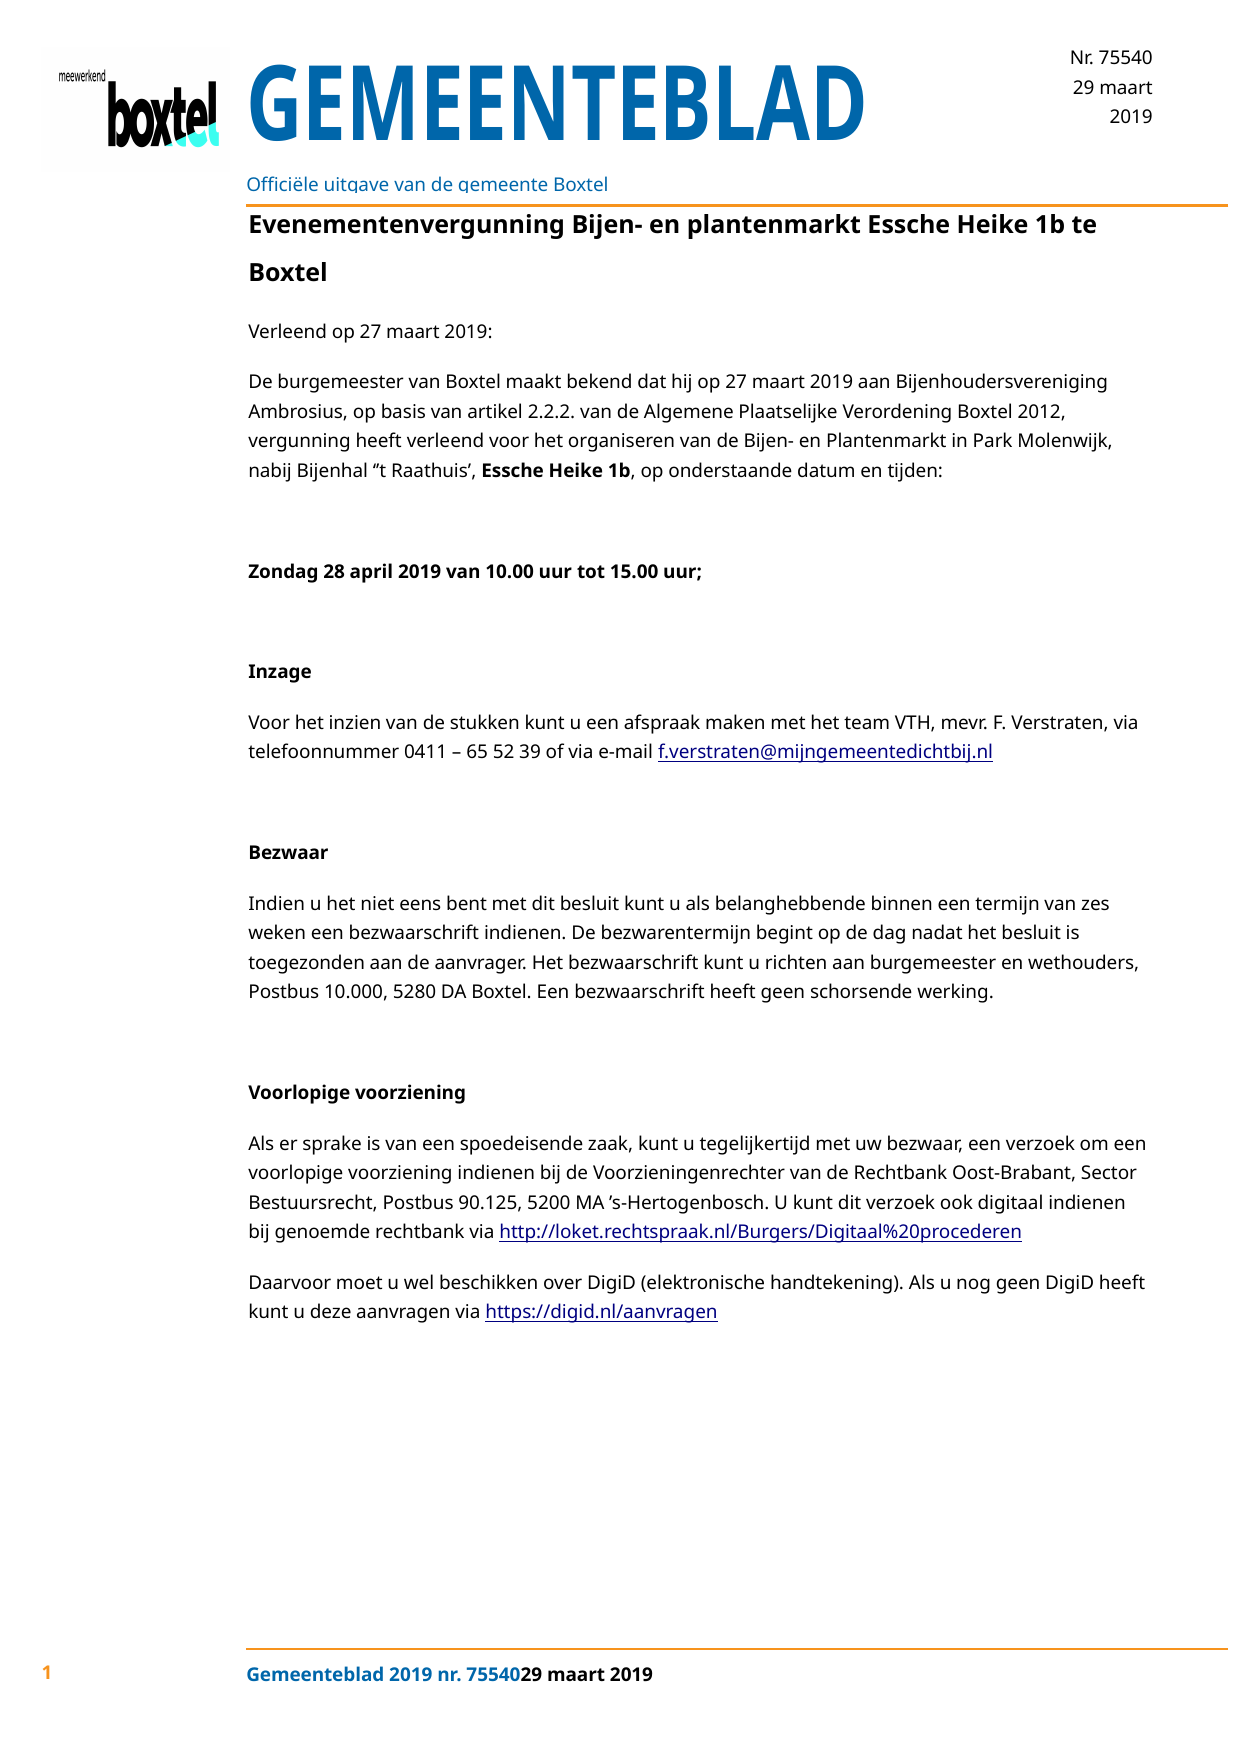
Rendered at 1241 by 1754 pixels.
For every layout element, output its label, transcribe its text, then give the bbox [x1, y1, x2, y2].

picture [41, 47, 231, 172]
text Inzage [248, 659, 1152, 684]
text Zondag 28 april 2019 van 10.00 uur tot 15.00 uur; [248, 558, 1152, 584]
text Bezwaar [248, 839, 1152, 865]
text Indien u het niet eens bent met dit besluit kunt u als belanghebbende binnen een termijn van zes weken een bezwaarschrift indienen. De bezwarentermijn begint op de dag nadat het besluit is toegezonden aan de aanvrager. Het bezwaarschrift kunt u richten aan burgemeester en wethouders, Postbus 10.000, 5280 DA Boxtel. Een bezwaarschrift heeft geen schorsende werking. [248, 890, 1152, 1004]
text Verleend op 27 maart 2019: [248, 318, 1152, 344]
text Evenementenvergunning Bijen- en plantenmarkt Essche Heike 1b te Boxtel [248, 207, 1152, 288]
text Voor het inzien van de stukken kunt u een afspraak maken met het team VTH, mevr. F. Verstraten, via telefoonnummer 0411 – 65 52 39 of via e-mail f.verstraten@mijngemeentedichtbij.nl [248, 709, 1152, 764]
text De burgemeester van Boxtel maakt bekend dat hij op 27 maart 2019 aan Bijenhoudersvereniging Ambrosius, op basis van artikel 2.2.2. van de Algemene Plaatselijke Verordening Boxtel 2012, vergunning heeft verleend voor het organiseren van de Bijen- en Plantenmarkt in Park Molenwijk, nabij Bijenhal ‘’t Raathuis’, Essche Heike 1b, op onderstaande datum en tijden: [248, 368, 1152, 483]
text Voorlopige voorziening [248, 1079, 1152, 1105]
text Als er sprake is van een spoedeisende zaak, kunt u tegelijkertijd met uw bezwaar, een verzoek om een voorlopige voorziening indienen bij de Voorzieningenrechter van de Rechtbank Oost-Brabant, Sector Bestuursrecht, Postbus 90.125, 5200 MA ’s-Hertogenbosch. U kunt dit verzoek ook digitaal indienen bij genoemde rechtbank via http://loket.rechtspraak.nl/Burgers/Digitaal%20procederen [248, 1130, 1152, 1244]
text Daarvoor moet u wel beschikken over DigiD (elektronische handtekening). Als u nog geen DigiD heeft kunt u deze aanvragen via https://digid.nl/aanvragen [248, 1269, 1152, 1324]
